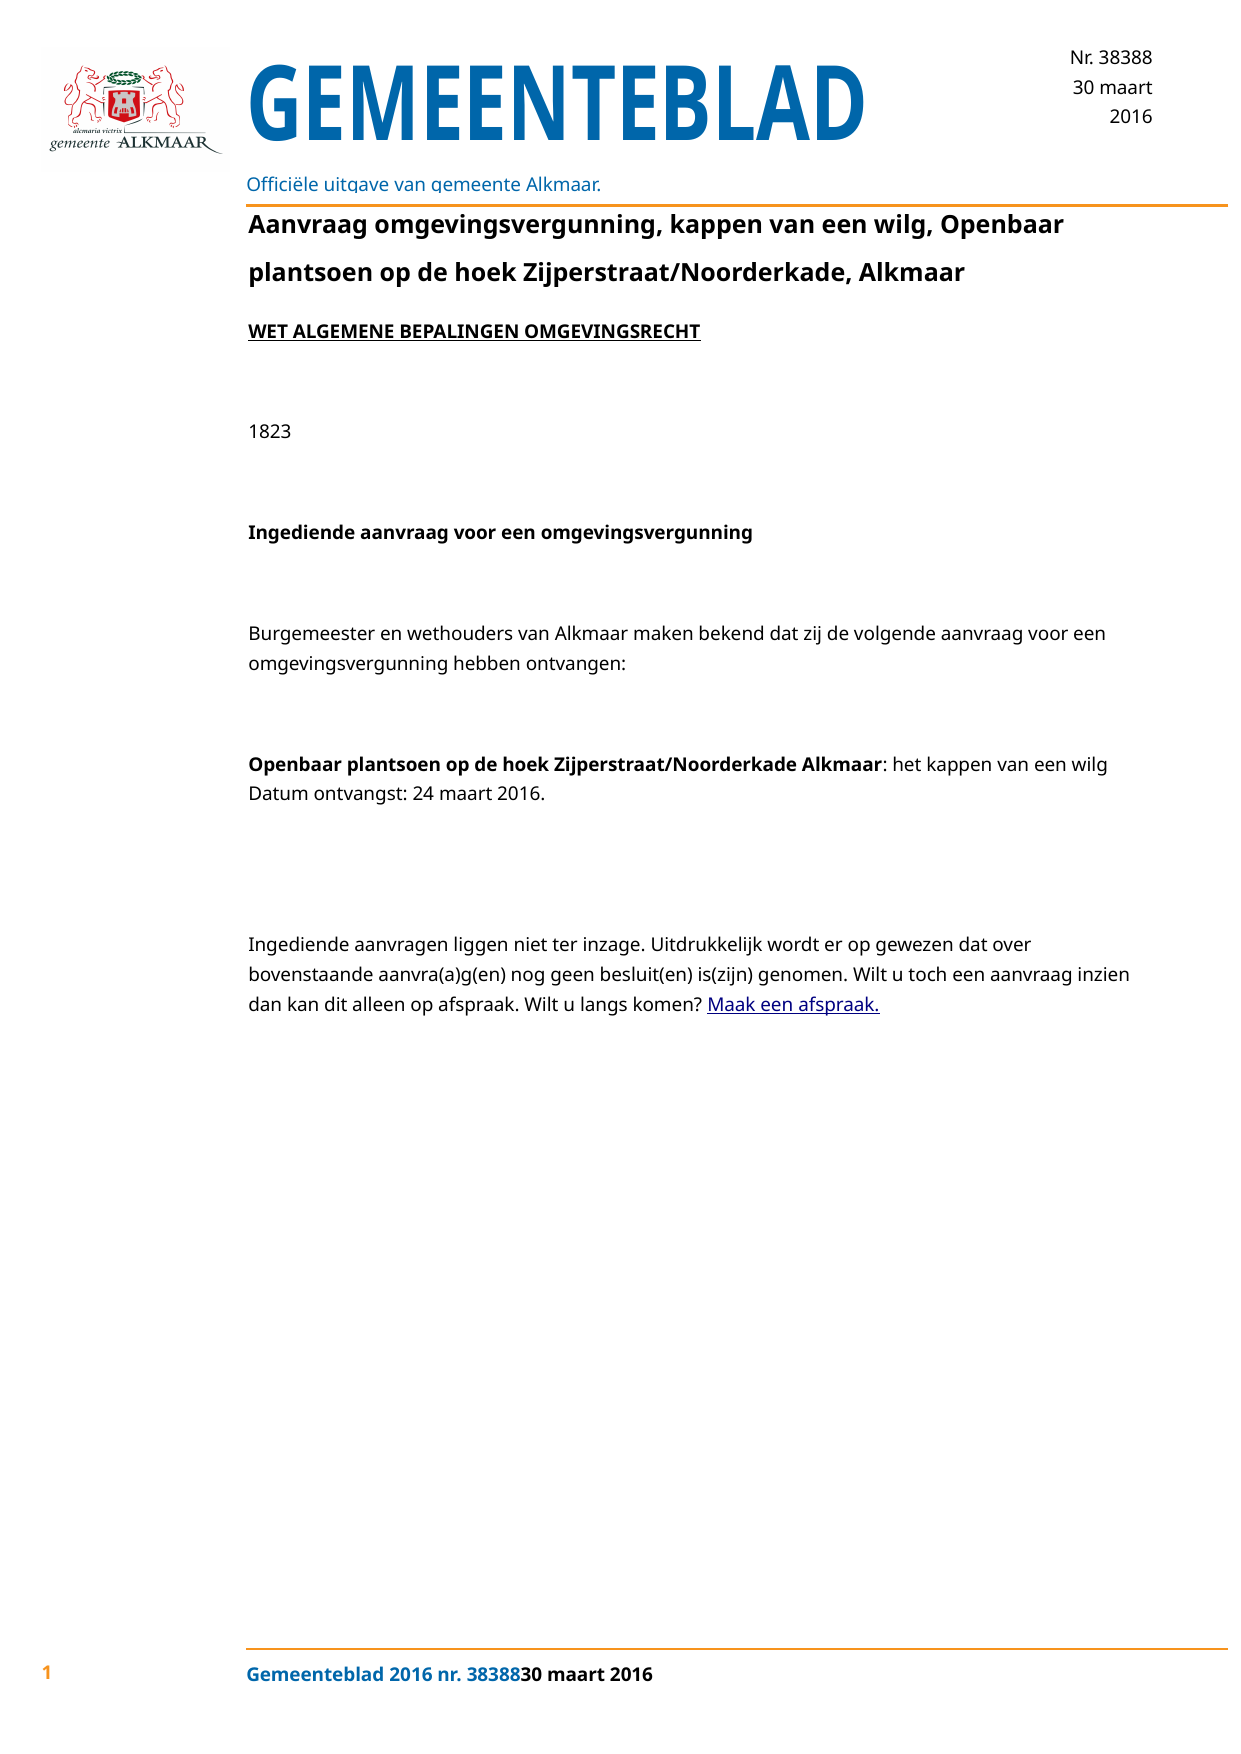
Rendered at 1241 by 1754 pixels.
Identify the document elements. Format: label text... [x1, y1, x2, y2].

text Burgemeester en wethouders van Alkmaar maken bekend dat zij de volgende aanvraag voor een omgevingsvergunning hebben ontvangen: [248, 620, 1152, 676]
text Ingediende aanvragen liggen niet ter inzage. Uitdrukkelijk wordt er op gewezen dat over bovenstaande aanvra(a)g(en) nog geen besluit(en) is(zijn) genomen. Wilt u toch een aanvraag inzien dan kan dit alleen op afspraak. Wilt u langs komen? Maak een afspraak. [248, 932, 1152, 1017]
text 1823 [248, 419, 1152, 444]
text Aanvraag omgevingsvergunning, kappen van een wilg, Openbaar plantsoen op de hoek Zijperstraat/Noorderkade, Alkmaar [248, 207, 1152, 288]
text WET ALGEMENE BEPALINGEN OMGEVINGSRECHT [248, 318, 1152, 344]
text Ingediende aanvraag voor een omgevingsvergunning [248, 519, 1152, 545]
text Openbaar plantsoen op de hoek Zijperstraat/Noorderkade Alkmaar: het kappen van een wilg Datum ontvangst: 24 maart 2016. [248, 751, 1152, 806]
picture [41, 47, 231, 172]
